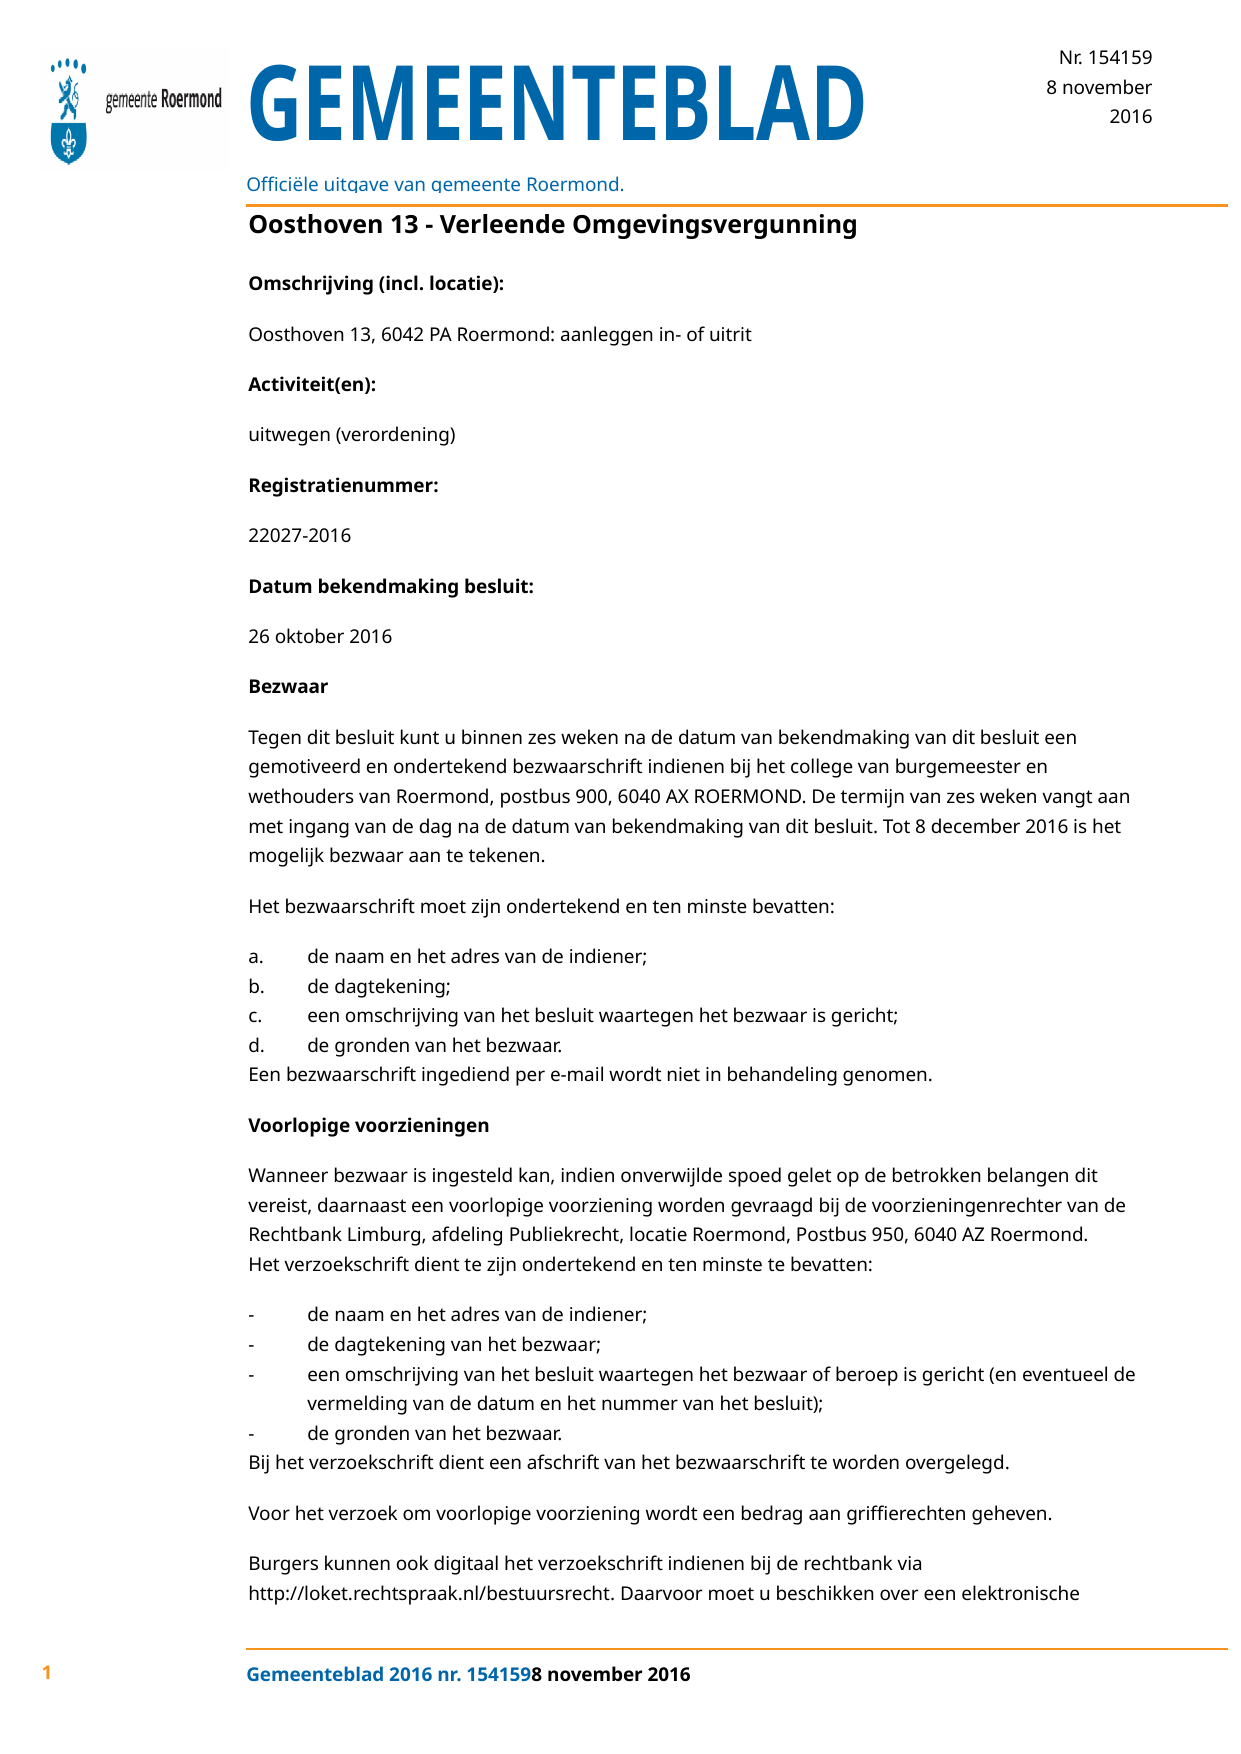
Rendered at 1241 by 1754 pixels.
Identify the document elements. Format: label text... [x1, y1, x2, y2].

text Voor het verzoek om voorlopige voorziening wordt een bedrag aan griffierechten geheven. [248, 1500, 1152, 1526]
list de gronden van het bezwaar. [248, 1032, 1152, 1058]
text Voorlopige voorzieningen [248, 1112, 1152, 1138]
list de dagtekening; [248, 973, 1152, 998]
text uitwegen (verordening) [248, 422, 1152, 447]
text Activiteit(en): [248, 371, 1152, 397]
text Oosthoven 13, 6042 PA Roermond: aanleggen in- of uitrit [248, 321, 1152, 346]
text Bezwaar [248, 674, 1152, 699]
text Bij het verzoekschrift dient een afschrift van het bezwaarschrift te worden overgelegd. [248, 1449, 1152, 1475]
list de naam en het adres van de indiener; [248, 943, 1152, 969]
list de dagtekening van het bezwaar; [248, 1331, 1152, 1357]
picture [41, 47, 231, 172]
text Omschrijving (incl. locatie): [248, 270, 1152, 296]
list de naam en het adres van de indiener; [248, 1302, 1152, 1327]
text Datum bekendmaking besluit: [248, 573, 1152, 598]
text Het bezwaarschrift moet zijn ondertekend en ten minste bevatten: [248, 893, 1152, 918]
list de gronden van het bezwaar. [248, 1420, 1152, 1446]
text Burgers kunnen ook digitaal het verzoekschrift indienen bij de rechtbank via http://loket.rechtspraak.nl/bestuursrecht. Daarvoor moet u beschikken over een elektronische [248, 1550, 1152, 1606]
text Wanneer bezwaar is ingesteld kan, indien onverwijlde spoed gelet op de betrokken belangen dit vereist, daarnaast een voorlopige voorziening worden gevraagd bij de voorzieningenrechter van de Rechtbank Limburg, afdeling Publiekrecht, locatie Roermond, Postbus 950, 6040 AZ Roermond. Het verzoekschrift dient te zijn ondertekend en ten minste te bevatten: [248, 1162, 1152, 1277]
text Registratienummer: [248, 472, 1152, 498]
text 22027-2016 [248, 522, 1152, 548]
text Oosthoven 13 - Verleende Omgevingsvergunning [248, 207, 1152, 241]
list een omschrijving van het besluit waartegen het bezwaar of beroep is gericht (en eventueel de vermelding van de datum en het nummer van het besluit); [248, 1361, 1152, 1416]
list een omschrijving van het besluit waartegen het bezwaar is gericht; [248, 1002, 1152, 1028]
text 26 oktober 2016 [248, 623, 1152, 649]
text Tegen dit besluit kunt u binnen zes weken na de datum van bekendmaking van dit besluit een gemotiveerd en ondertekend bezwaarschrift indienen bij het college van burgemeester en wethouders van Roermond, postbus 900, 6040 AX ROERMOND. De termijn van zes weken vangt aan met ingang van de dag na de datum van bekendmaking van dit besluit. Tot 8 december 2016 is het mogelijk bezwaar aan te tekenen. [248, 724, 1152, 868]
text Een bezwaarschrift ingediend per e-mail wordt niet in behandeling genomen. [248, 1062, 1152, 1087]
